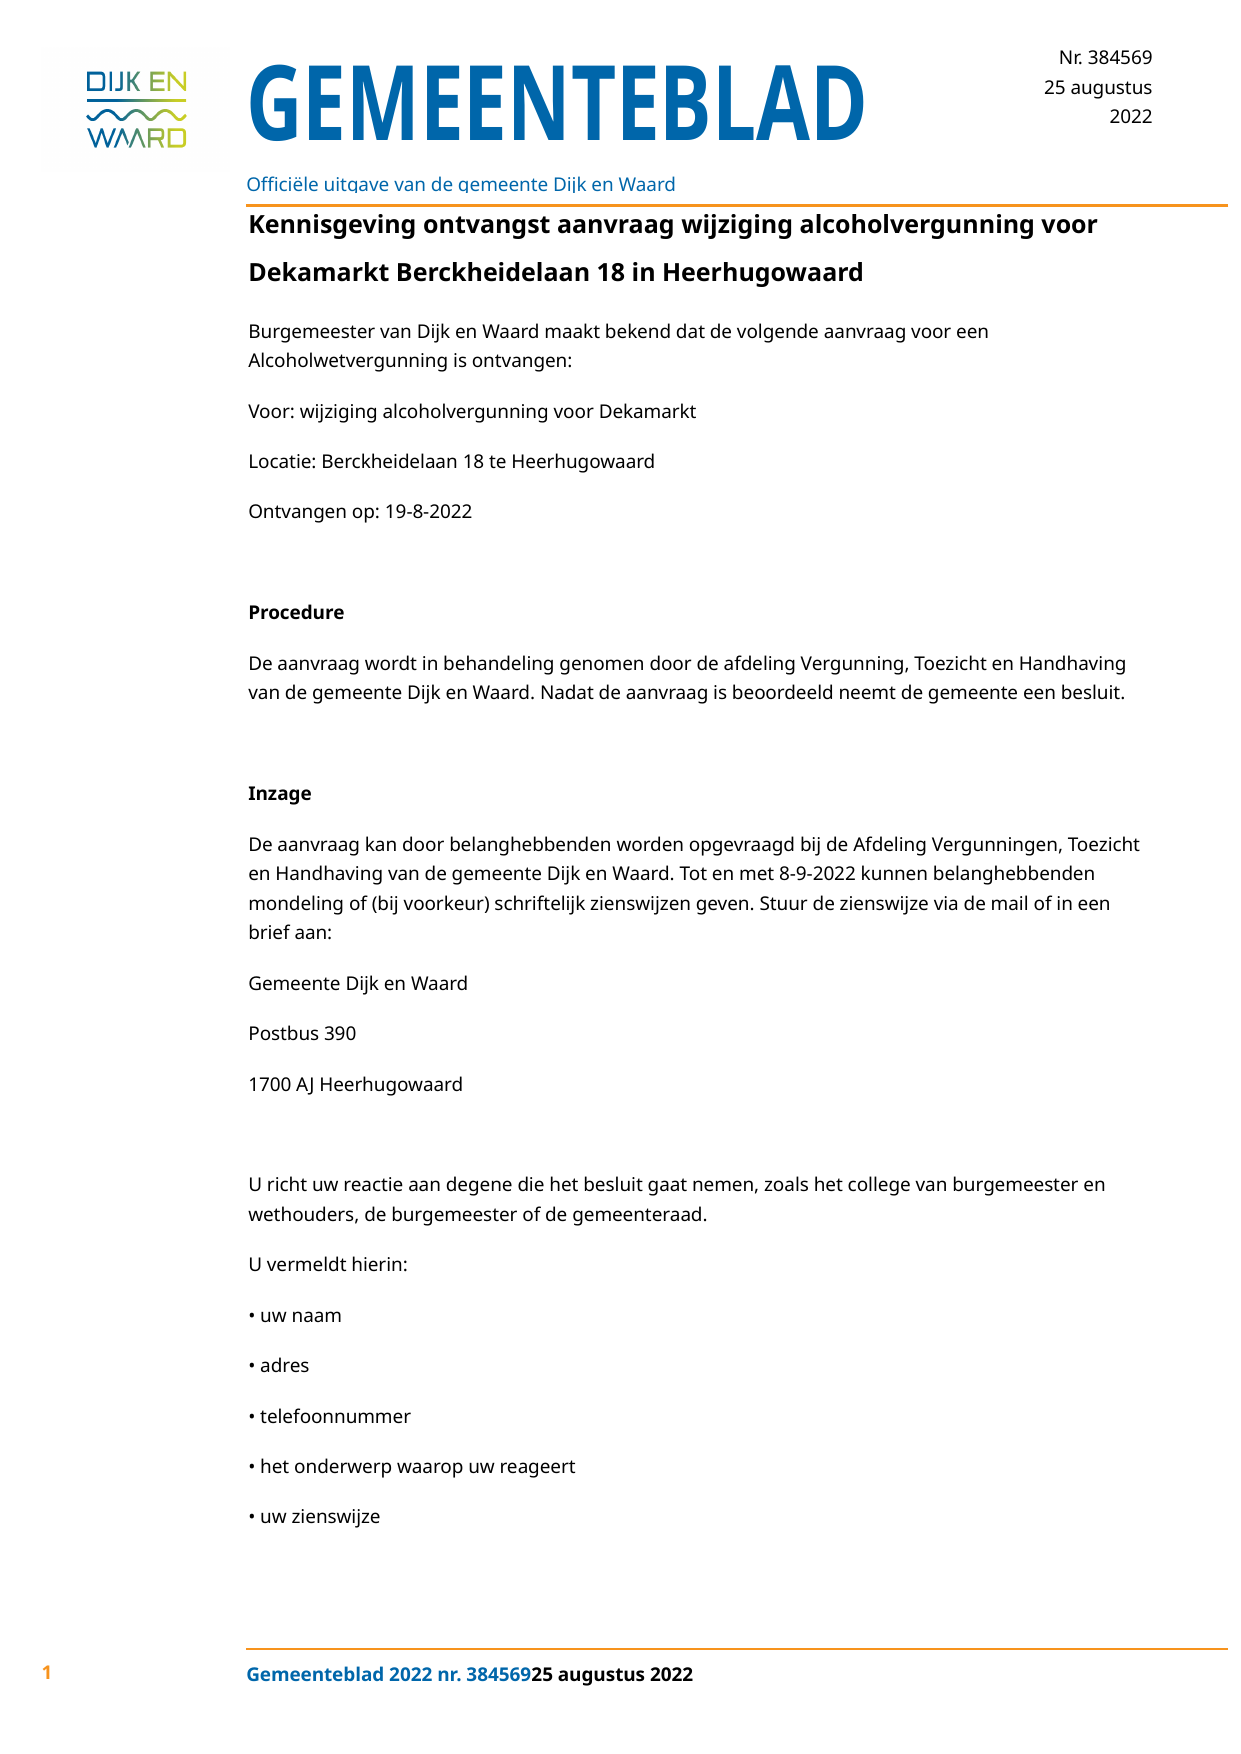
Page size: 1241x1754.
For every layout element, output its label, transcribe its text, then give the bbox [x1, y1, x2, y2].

text 1700 AJ Heerhugowaard [248, 1071, 1152, 1097]
text Burgemeester van Dijk en Waard maakt bekend dat de volgende aanvraag voor een Alcoholwetvergunning is ontvangen: [248, 318, 1152, 373]
text Postbus 390 [248, 1020, 1152, 1046]
text Inzage [248, 780, 1152, 806]
picture [41, 47, 231, 172]
text Ontvangen op: 19-8-2022 [248, 499, 1152, 524]
text U vermeldt hierin: [248, 1252, 1152, 1277]
text • adres [248, 1352, 1152, 1378]
text • het onderwerp waarop uw reageert [248, 1453, 1152, 1479]
text Gemeente Dijk en Waard [248, 970, 1152, 996]
text • uw naam [248, 1302, 1152, 1328]
text U richt uw reactie aan degene die het besluit gaat nemen, zoals het college van burgemeester en wethouders, de burgemeester of de gemeenteraad. [248, 1172, 1152, 1227]
text • telefoonnummer [248, 1403, 1152, 1429]
text Voor: wijziging alcoholvergunning voor Dekamarkt [248, 398, 1152, 424]
text Kennisgeving ontvangst aanvraag wijziging alcoholvergunning voor Dekamarkt Berckheidelaan 18 in Heerhugowaard [248, 207, 1152, 288]
text De aanvraag kan door belanghebbenden worden opgevraagd bij de Afdeling Vergunningen, Toezicht en Handhaving van de gemeente Dijk en Waard. Tot en met 8-9-2022 kunnen belanghebbenden mondeling of (bij voorkeur) schriftelijk zienswijzen geven. Stuur de zienswijze via de mail of in een brief aan: [248, 831, 1152, 945]
text De aanvraag wordt in behandeling genomen door de afdeling Vergunning, Toezicht en Handhaving van de gemeente Dijk en Waard. Nadat de aanvraag is beoordeeld neemt de gemeente een besluit. [248, 650, 1152, 705]
text Locatie: Berckheidelaan 18 te Heerhugowaard [248, 448, 1152, 474]
text • uw zienswijze [248, 1504, 1152, 1529]
text Procedure [248, 599, 1152, 625]
